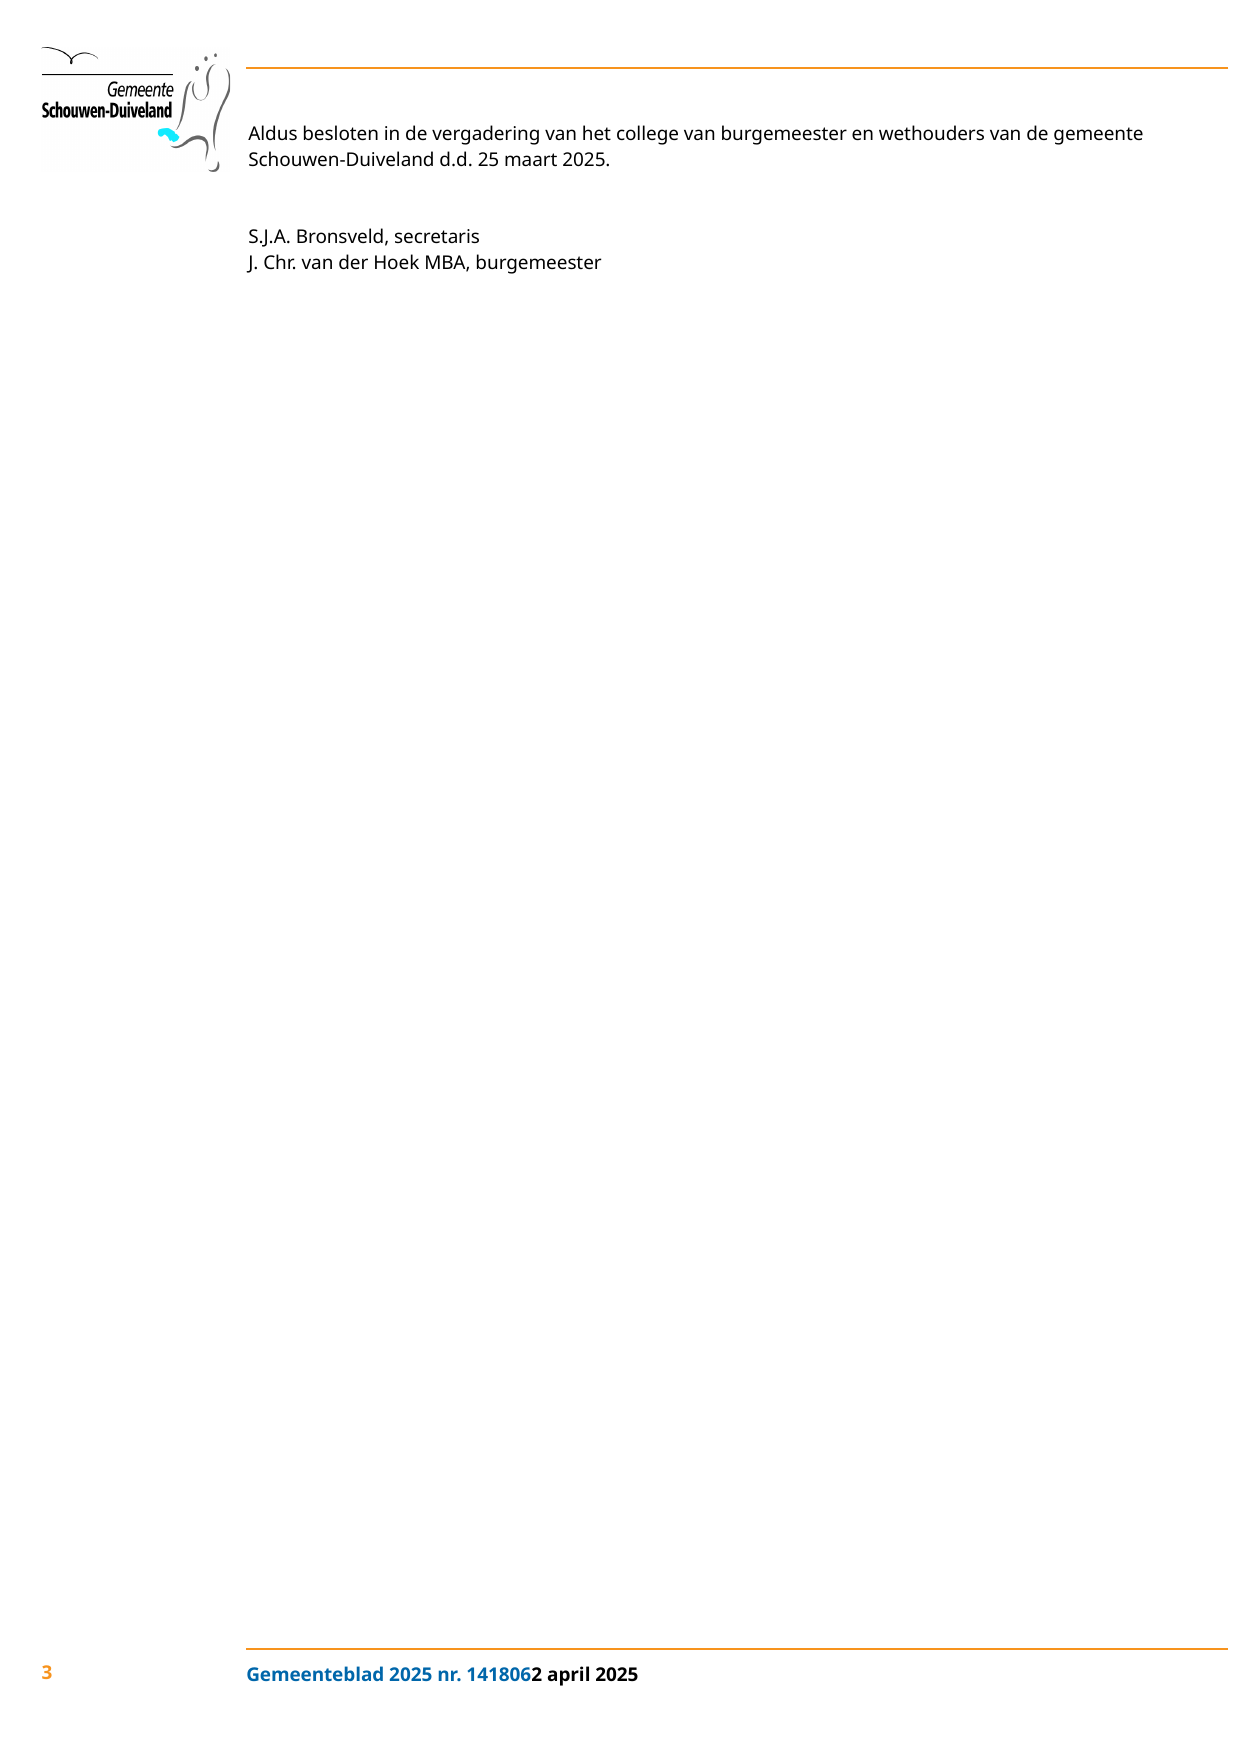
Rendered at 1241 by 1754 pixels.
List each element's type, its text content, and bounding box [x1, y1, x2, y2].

text Aldus besloten in de vergadering van het college van burgemeester en wethouders van de gemeente Schouwen-Duiveland d.d. 25 maart 2025. [248, 121, 1152, 172]
picture [41, 47, 231, 172]
text J. Chr. van der Hoek MBA, burgemeester [248, 249, 1152, 275]
text S.J.A. Bronsveld, secretaris [248, 223, 1152, 249]
